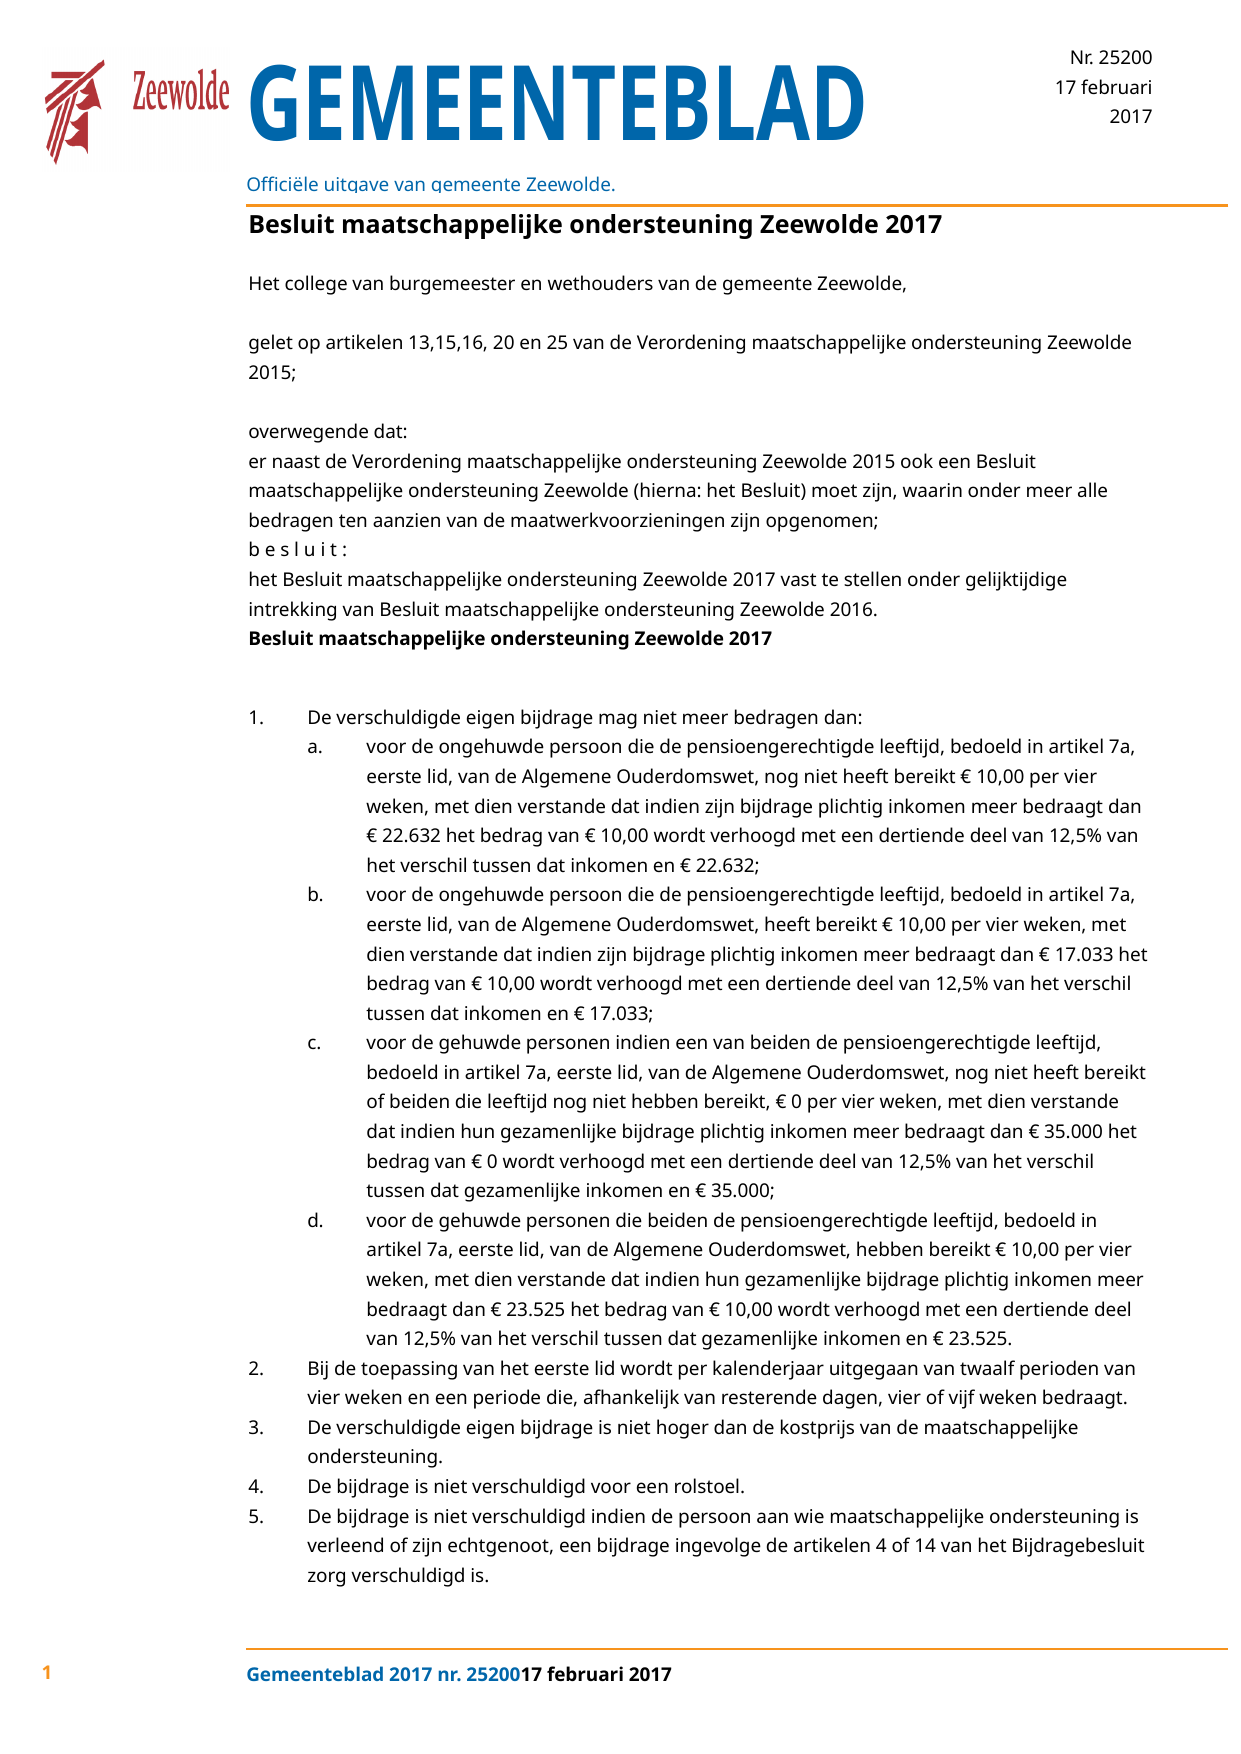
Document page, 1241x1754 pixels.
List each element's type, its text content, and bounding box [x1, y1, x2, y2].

text Het college van burgemeester en wethouders van de gemeente Zeewolde, [248, 270, 1152, 296]
text er naast de Verordening maatschappelijke ondersteuning Zeewolde 2015 ook een Besluit maatschappelijke ondersteuning Zeewolde (hierna: het Besluit) moet zijn, waarin onder meer alle bedragen ten aanzien van de maatwerkvoorzieningen zijn opgenomen; [248, 448, 1152, 533]
text gelet op artikelen 13,15,16, 20 en 25 van de Verordening maatschappelijke ondersteuning Zeewolde 2015; [248, 329, 1152, 385]
list voor de gehuwde personen indien een van beiden de pensioengerechtigde leeftijd, bedoeld in artikel 7a, eerste lid, van de Algemene Ouderdomswet, nog niet heeft bereikt of beiden die leeftijd nog niet hebben bereikt, € 0 per vier weken, met dien verstande dat indien hun gezamenlijke bijdrage plichtig inkomen meer bedraagt dan € 35.000 het bedrag van € 0 wordt verhoogd met een dertiende deel van 12,5% van het verschil tussen dat gezamenlijke inkomen en € 35.000; [307, 1029, 1152, 1203]
list De verschuldigde eigen bijdrage is niet hoger dan de kostprijs van de maatschappelijke ondersteuning. [248, 1414, 1152, 1469]
text overwegende dat: [248, 418, 1152, 444]
text Besluit maatschappelijke ondersteuning Zeewolde 2017 [248, 625, 1152, 651]
list voor de ongehuwde persoon die de pensioengerechtigde leeftijd, bedoeld in artikel 7a, eerste lid, van de Algemene Ouderdomswet, heeft bereikt € 10,00 per vier weken, met dien verstande dat indien zijn bijdrage plichtig inkomen meer bedraagt dan € 17.033 het bedrag van € 10,00 wordt verhoogd met een dertiende deel van 12,5% van het verschil tussen dat inkomen en € 17.033; [307, 882, 1152, 1026]
list voor de gehuwde personen die beiden de pensioengerechtigde leeftijd, bedoeld in artikel 7a, eerste lid, van de Algemene Ouderdomswet, hebben bereikt € 10,00 per vier weken, met dien verstande dat indien hun gezamenlijke bijdrage plichtig inkomen meer bedraagt dan € 23.525 het bedrag van € 10,00 wordt verhoogd met een dertiende deel van 12,5% van het verschil tussen dat gezamenlijke inkomen en € 23.525. [307, 1207, 1152, 1351]
picture [41, 47, 231, 172]
list Bij de toepassing van het eerste lid wordt per kalenderjaar uitgegaan van twaalf perioden van vier weken en een periode die, afhankelijk van resterende dagen, vier of vijf weken bedraagt. [248, 1355, 1152, 1410]
list De verschuldigde eigen bijdrage mag niet meer bedragen dan: [248, 704, 1152, 730]
text Besluit maatschappelijke ondersteuning Zeewolde 2017 [248, 207, 1152, 241]
text het Besluit maatschappelijke ondersteuning Zeewolde 2017 vast te stellen onder gelijktijdige intrekking van Besluit maatschappelijke ondersteuning Zeewolde 2016. [248, 566, 1152, 621]
text b e s l u i t : [248, 537, 1152, 562]
list voor de ongehuwde persoon die de pensioengerechtigde leeftijd, bedoeld in artikel 7a, eerste lid, van de Algemene Ouderdomswet, nog niet heeft bereikt € 10,00 per vier weken, met dien verstande dat indien zijn bijdrage plichtig inkomen meer bedraagt dan € 22.632 het bedrag van € 10,00 wordt verhoogd met een dertiende deel van 12,5% van het verschil tussen dat inkomen en € 22.632; [307, 734, 1152, 878]
list De bijdrage is niet verschuldigd voor een rolstoel. [248, 1473, 1152, 1499]
list De bijdrage is niet verschuldigd indien de persoon aan wie maatschappelijke ondersteuning is verleend of zijn echtgenoot, een bijdrage ingevolge de artikelen 4 of 14 van het Bijdragebesluit zorg verschuldigd is. [248, 1503, 1152, 1588]
